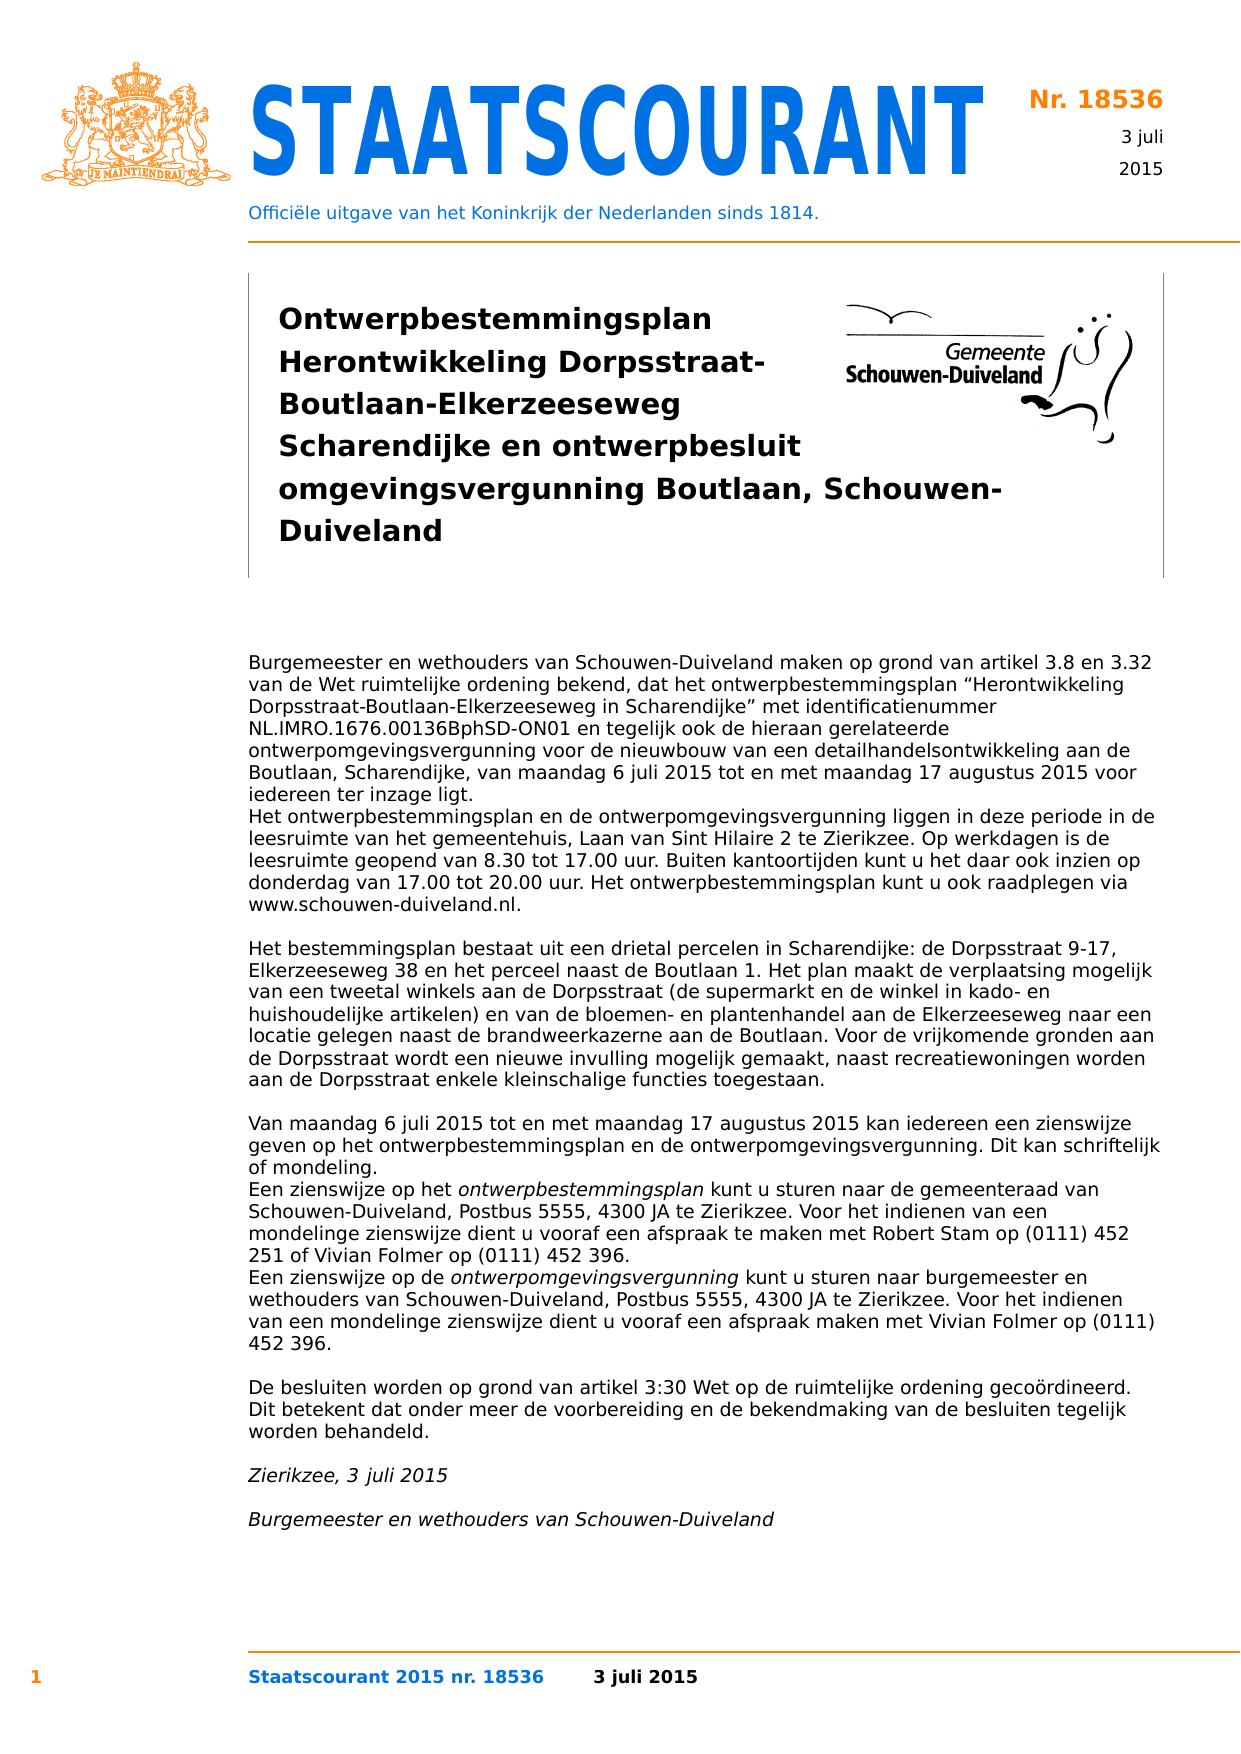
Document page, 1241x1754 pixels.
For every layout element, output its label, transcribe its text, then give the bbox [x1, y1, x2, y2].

picture [41, 62, 231, 186]
table_cell Officiële uitgave van het Koninkrijk der Nederlanden sinds 1814. [248, 203, 1240, 241]
text Zierikzee, 3 juli 2015 [248, 1465, 1163, 1487]
table_header [25, 62, 248, 241]
table_cell 2015 [998, 153, 1240, 203]
text Het bestemmingsplan bestaat uit een drietal percelen in Scharendijke: de Dorpsstraat 9-17, Elkerzeeseweg 38 en het perceel naast de Boutlaan 1. Het plan maakt de verplaatsing mogelijk van een tweetal winkels aan de Dorpsstraat (de supermarkt en de winkel in kado- en huishoudelijke artikelen) en van de bloemen- en plantenhandel aan de Elkerzeeseweg naar een locatie gelegen naast de brandweerkazerne aan de Boutlaan. Voor de vrijkomende gronden aan de Dorpsstraat wordt een nieuwe invulling mogelijk gemaakt, naast recreatiewoningen worden aan de Dorpsstraat enkele kleinschalige functies toegestaan. [248, 937, 1163, 1091]
table_header Nr. 18536 [998, 62, 1240, 121]
subtitle Ontwerpbestemmingsplan Herontwikkeling Dorpsstraat-Boutlaan-Elkerzeeseweg Scharendijke en ontwerpbesluit omgevingsvergunning Boutlaan, Schouwen-Duiveland [249, 273, 1163, 578]
text Burgemeester en wethouders van Schouwen-Duiveland maken op grond van artikel 3.8 en 3.32 van de Wet ruimtelijke ordening bekend, dat het ontwerpbestemmingsplan “Herontwikkeling Dorpsstraat-Boutlaan-Elkerzeeseweg in Scharendijke” met identificatienummer NL.IMRO.1676.00136BphSD-ON01 en tegelijk ook de hieraan gerelateerde ontwerpomgevingsvergunning voor de nieuwbouw van een detailhandelsontwikkeling aan de Boutlaan, Scharendijke, van maandag 6 juli 2015 tot en met maandag 17 augustus 2015 voor iedereen ter inzage ligt. [248, 652, 1163, 806]
table_header STAATSCOURANT [248, 62, 998, 203]
text Het ontwerpbestemmingsplan en de ontwerpomgevingsvergunning liggen in deze periode in de leesruimte van het gemeentehuis, Laan van Sint Hilaire 2 te Zierikzee. Op werkdagen is de leesruimte geopend van 8.30 tot 17.00 uur. Buiten kantoortijden kunt u het daar ook inzien op donderdag van 17.00 tot 20.00 uur. Het ontwerpbestemmingsplan kunt u ook raadplegen via www.schouwen-duiveland.nl. [248, 806, 1163, 916]
text Een zienswijze op de ontwerpomgevingsvergunning kunt u sturen naar burgemeester en wethouders van Schouwen-Duiveland, Postbus 5555, 4300 JA te Zierikzee. Voor het indienen van een mondelinge zienswijze dient u vooraf een afspraak maken met Vivian Folmer op (0111) 452 396. [248, 1267, 1163, 1355]
text De besluiten worden op grond van artikel 3:30 Wet op de ruimtelijke ordening gecoördineerd. Dit betekent dat onder meer de voorbereiding en de bekendmaking van de besluiten tegelijk worden behandeld. [248, 1377, 1163, 1443]
picture [844, 302, 1134, 445]
text Van maandag 6 juli 2015 tot en met maandag 17 augustus 2015 kan iedereen een zienswijze geven op het ontwerpbestemmingsplan en de ontwerpomgevingsvergunning. Dit kan schriftelijk of mondeling. [248, 1113, 1163, 1179]
table_cell 3 juli [998, 121, 1240, 153]
text Burgemeester en wethouders van Schouwen-Duiveland [248, 1508, 1163, 1531]
text Een zienswijze op het ontwerpbestemmingsplan kunt u sturen naar de gemeenteraad van Schouwen-Duiveland, Postbus 5555, 4300 JA te Zierikzee. Voor het indienen van een mondelinge zienswijze dient u vooraf een afspraak te maken met Robert Stam op (0111) 452 251 of Vivian Folmer op (0111) 452 396. [248, 1179, 1163, 1267]
